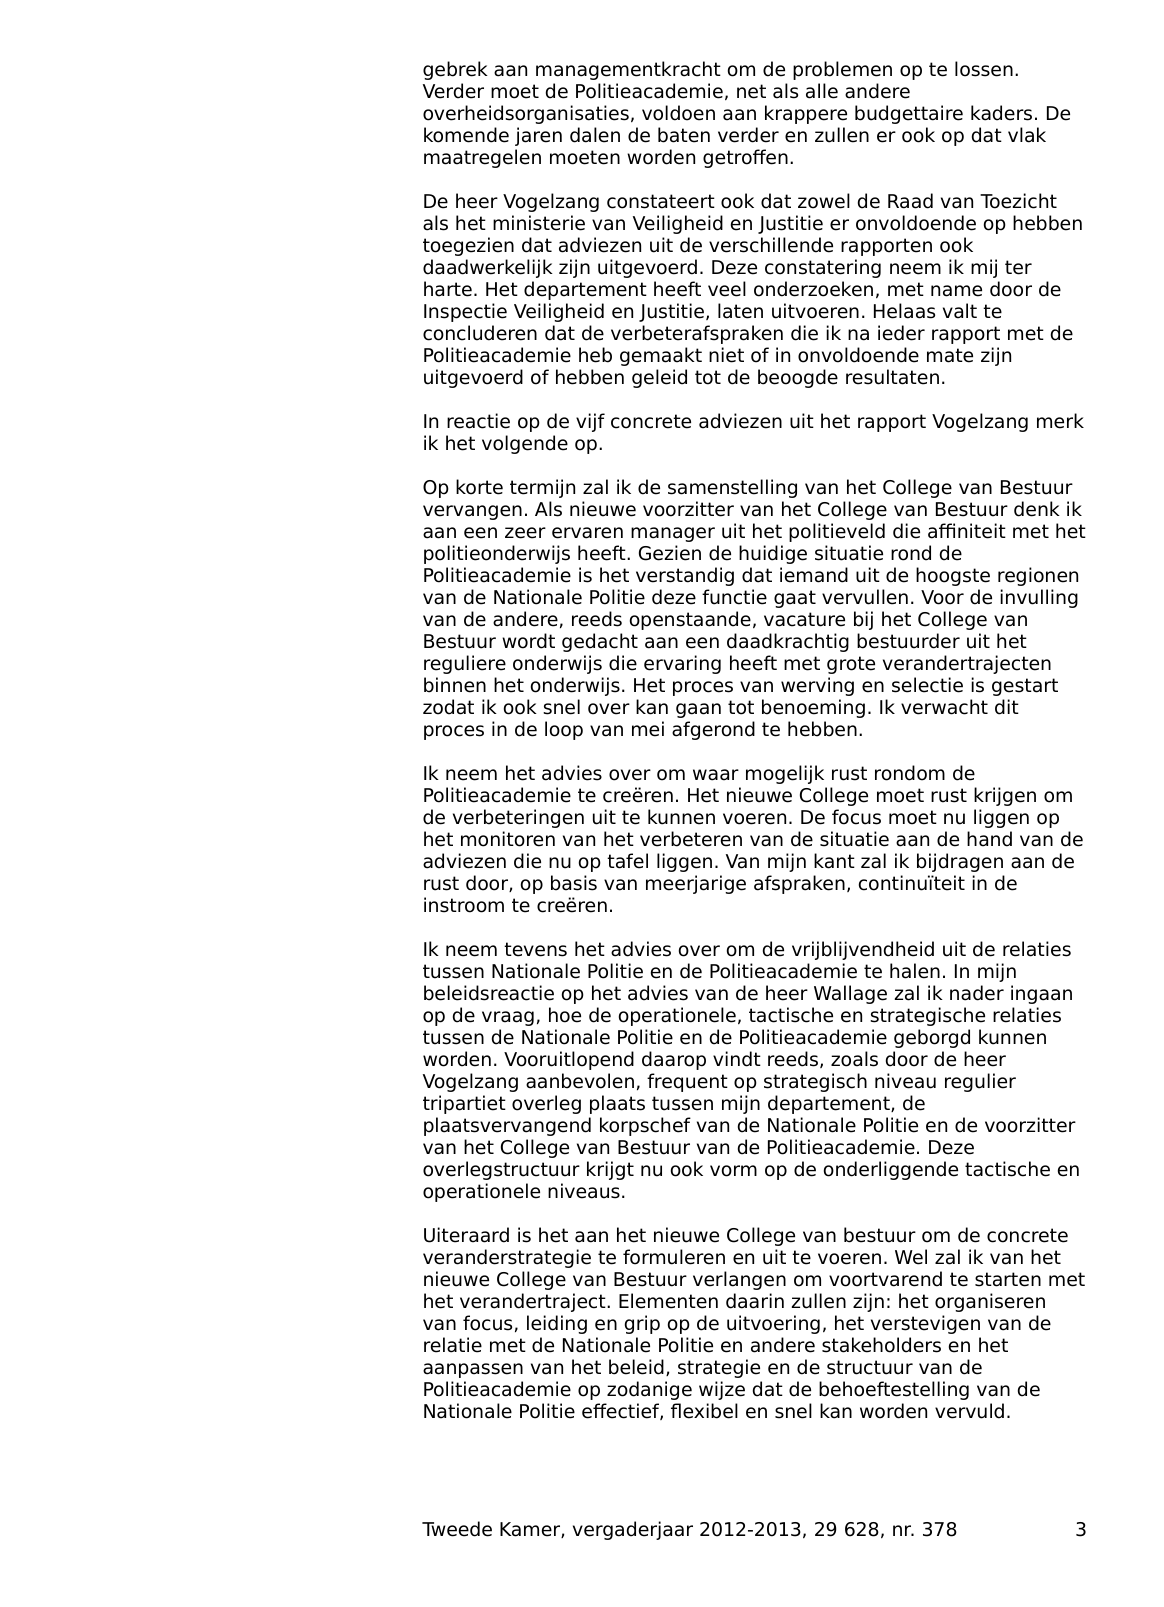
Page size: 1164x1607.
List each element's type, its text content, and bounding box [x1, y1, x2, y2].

text De heer Vogelzang constateert ook dat zowel de Raad van Toezicht als het ministerie van Veiligheid en Justitie er onvoldoende op hebben toegezien dat adviezen uit de verschillende rapporten ook daadwerkelijk zijn uitgevoerd. Deze constatering neem ik mij ter harte. Het departement heeft veel onderzoeken, met name door de Inspectie Veiligheid en Justitie, laten uitvoeren. Helaas valt te concluderen dat de verbeterafspraken die ik na ieder rapport met de Politieacademie heb gemaakt niet of in onvoldoende mate zijn uitgevoerd of hebben geleid tot de beoogde resultaten. [422, 191, 1087, 389]
text Ik neem het advies over om waar mogelijk rust rondom de Politieacademie te creëren. Het nieuwe College moet rust krijgen om de verbeteringen uit te kunnen voeren. De focus moet nu liggen op het monitoren van het verbeteren van de situatie aan de hand van de adviezen die nu op tafel liggen. Van mijn kant zal ik bijdragen aan de rust door, op basis van meerjarige afspraken, continuïteit in de instroom te creëren. [422, 763, 1087, 917]
text gebrek aan managementkracht om de problemen op te lossen. Verder moet de Politieacademie, net als alle andere overheidsorganisaties, voldoen aan krappere budgettaire kaders. De komende jaren dalen de baten verder en zullen er ook op dat vlak maatregelen moeten worden getroffen. [422, 59, 1087, 169]
text In reactie op de vijf concrete adviezen uit het rapport Vogelzang merk ik het volgende op. [422, 411, 1087, 455]
text Uiteraard is het aan het nieuwe College van bestuur om de concrete veranderstrategie te formuleren en uit te voeren. Wel zal ik van het nieuwe College van Bestuur verlangen om voortvarend te starten met het verandertraject. Elementen daarin zullen zijn: het organiseren van focus, leiding en grip op de uitvoering, het verstevigen van de relatie met de Nationale Politie en andere stakeholders en het aanpassen van het beleid, strategie en de structuur van de Politieacademie op zodanige wijze dat de behoeftestelling van de Nationale Politie effectief, flexibel en snel kan worden vervuld. [422, 1225, 1087, 1423]
text Op korte termijn zal ik de samenstelling van het College van Bestuur vervangen. Als nieuwe voorzitter van het College van Bestuur denk ik aan een zeer ervaren manager uit het politieveld die affiniteit met het politieonderwijs heeft. Gezien de huidige situatie rond de Politieacademie is het verstandig dat iemand uit de hoogste regionen van de Nationale Politie deze functie gaat vervullen. Voor de invulling van de andere, reeds openstaande, vacature bij het College van Bestuur wordt gedacht aan een daadkrachtig bestuurder uit het reguliere onderwijs die ervaring heeft met grote verandertrajecten binnen het onderwijs. Het proces van werving en selectie is gestart zodat ik ook snel over kan gaan tot benoeming. Ik verwacht dit proces in de loop van mei afgerond te hebben. [422, 477, 1087, 741]
text Ik neem tevens het advies over om de vrijblijvendheid uit de relaties tussen Nationale Politie en de Politieacademie te halen. In mijn beleidsreactie op het advies van de heer Wallage zal ik nader ingaan op de vraag, hoe de operationele, tactische en strategische relaties tussen de Nationale Politie en de Politieacademie geborgd kunnen worden. Vooruitlopend daarop vindt reeds, zoals door de heer Vogelzang aanbevolen, frequent op strategisch niveau regulier tripartiet overleg plaats tussen mijn departement, de plaatsvervangend korpschef van de Nationale Politie en de voorzitter van het College van Bestuur van de Politieacademie. Deze overlegstructuur krijgt nu ook vorm op de onderliggende tactische en operationele niveaus. [422, 939, 1087, 1203]
